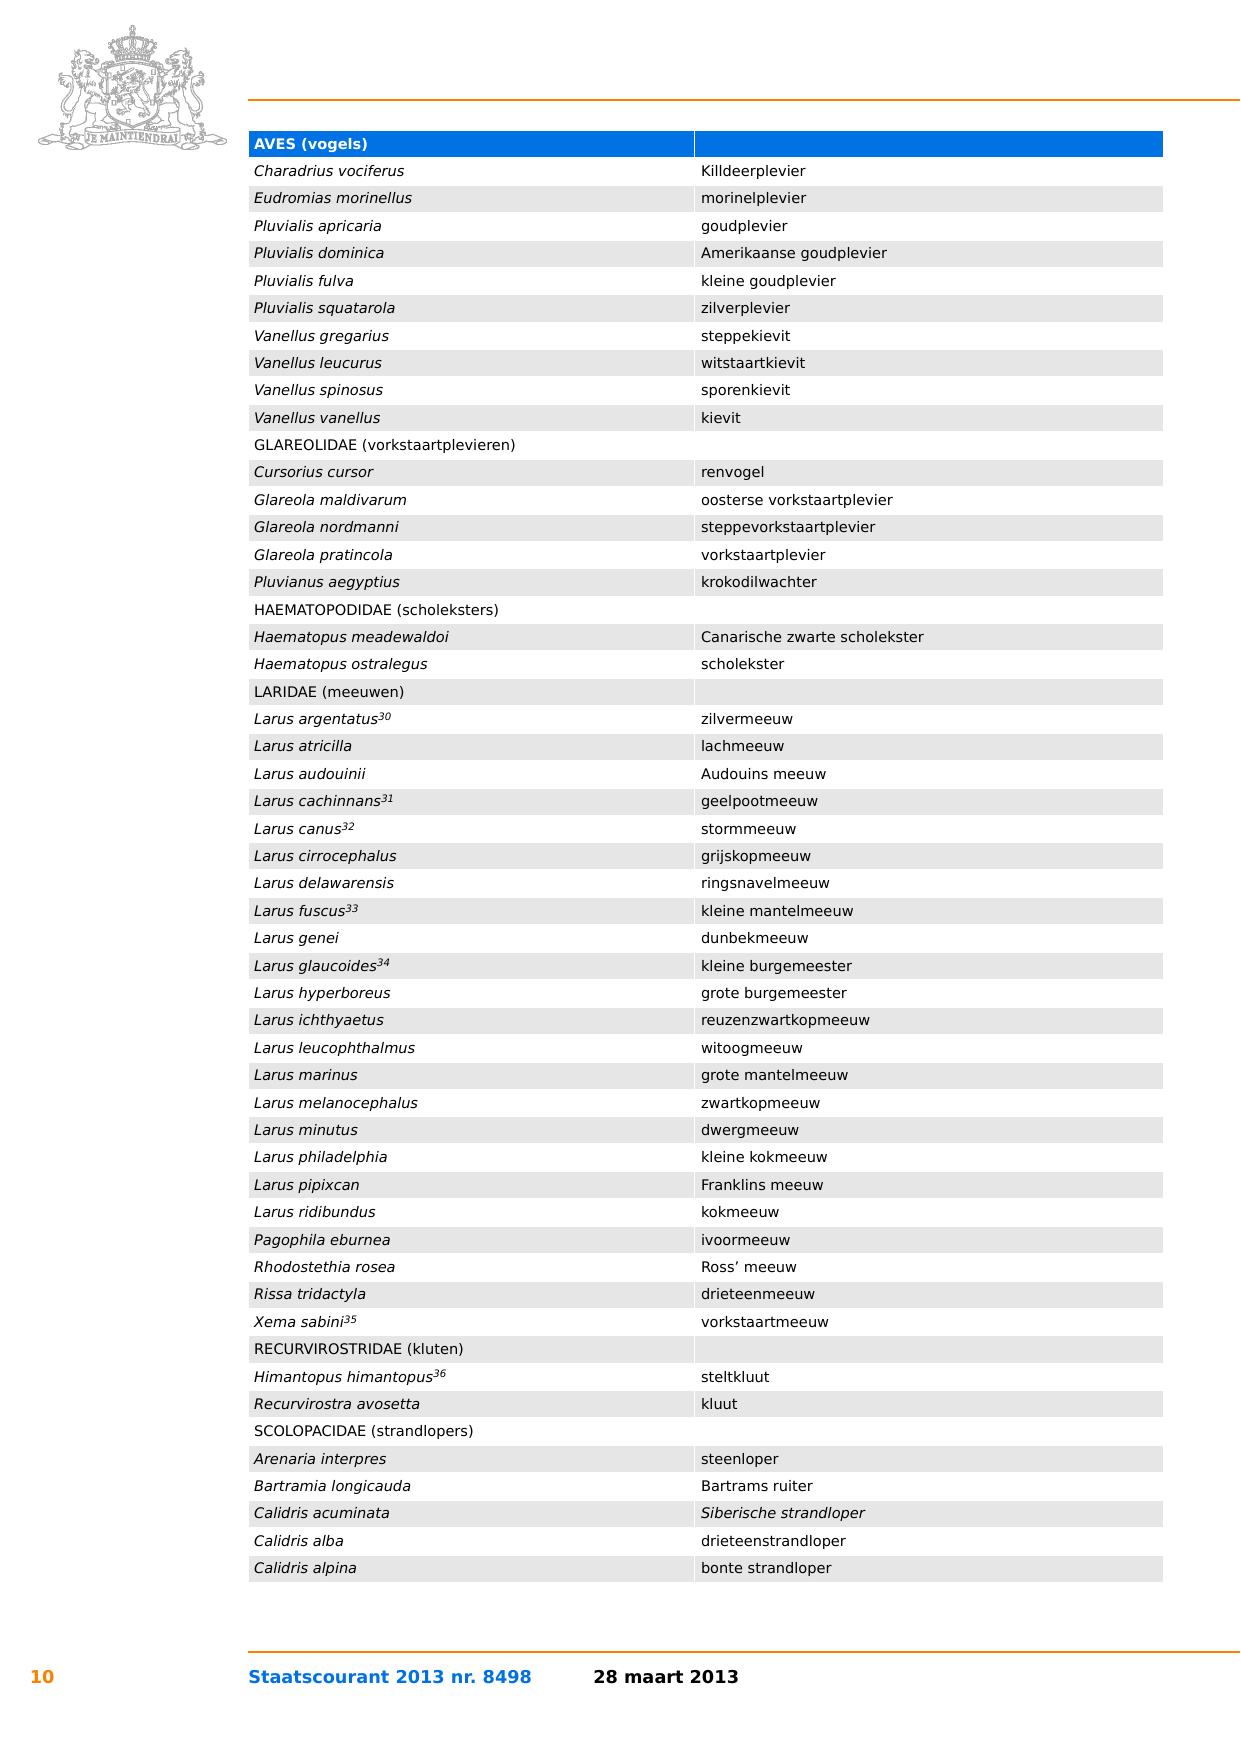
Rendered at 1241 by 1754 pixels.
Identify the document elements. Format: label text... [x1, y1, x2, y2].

table_cell Pluvialis dominica [249, 241, 694, 267]
table_cell zilvermeeuw [695, 706, 1163, 733]
table_cell zilverplevier [695, 295, 1163, 322]
table_cell [695, 432, 1163, 459]
table_cell Glareola nordmanni [249, 515, 694, 541]
table_cell dunbekmeeuw [695, 925, 1163, 952]
table_cell Xema sabini35 [249, 1309, 694, 1335]
table_cell vorkstaartplevier [695, 542, 1163, 568]
table_cell Larus leucophthalmus [249, 1035, 694, 1061]
table_cell Amerikaanse goudplevier [695, 241, 1163, 267]
table_cell Franklins meeuw [695, 1172, 1163, 1198]
table_cell oosterse vorkstaartplevier [695, 487, 1163, 513]
table_cell HAEMATOPODIDAE (scholeksters) [249, 597, 694, 623]
table_cell witstaartkievit [695, 350, 1163, 376]
table_cell Killdeerplevier [695, 158, 1163, 185]
table_cell Larus atricilla [249, 734, 694, 760]
table_cell Vanellus vanellus [249, 405, 694, 431]
table_cell [695, 1419, 1163, 1445]
table_cell Pluvialis fulva [249, 268, 694, 294]
table_cell Rissa tridactyla [249, 1282, 694, 1308]
table_cell Rhodostethia rosea [249, 1254, 694, 1281]
table_cell drieteenmeeuw [695, 1282, 1163, 1308]
table_cell Larus cachinnans31 [249, 789, 694, 815]
table_cell kleine burgemeester [695, 953, 1163, 979]
table_cell Vanellus spinosus [249, 378, 694, 404]
table_cell Pluvialis apricaria [249, 213, 694, 239]
table_cell SCOLOPACIDAE (strandlopers) [249, 1419, 694, 1445]
table_cell Haematopus ostralegus [249, 651, 694, 678]
table_cell drieteenstrandloper [695, 1528, 1163, 1554]
table_cell Glareola pratincola [249, 542, 694, 568]
table_header AVES (vogels) [249, 131, 694, 157]
table_cell stormmeeuw [695, 816, 1163, 842]
table_cell RECURVIROSTRIDAE (kluten) [249, 1336, 694, 1363]
table_cell lachmeeuw [695, 734, 1163, 760]
table_cell Recurvirostra avosetta [249, 1391, 694, 1417]
table_cell grote burgemeester [695, 980, 1163, 1007]
table_cell GLAREOLIDAE (vorkstaartplevieren) [249, 432, 694, 459]
table_cell [695, 597, 1163, 623]
table_cell grote mantelmeeuw [695, 1063, 1163, 1089]
table_cell steenloper [695, 1446, 1163, 1472]
table_cell witoogmeeuw [695, 1035, 1163, 1061]
table_cell [695, 1336, 1163, 1363]
table_cell morinelplevier [695, 186, 1163, 212]
table_cell kokmeeuw [695, 1199, 1163, 1226]
table_cell Haematopus meadewaldoi [249, 624, 694, 650]
table_cell Siberische strandloper [695, 1501, 1163, 1527]
table_cell Ross’ meeuw [695, 1254, 1163, 1281]
table_cell Pagophila eburnea [249, 1227, 694, 1253]
table_cell Audouins meeuw [695, 761, 1163, 787]
table_cell dwergmeeuw [695, 1117, 1163, 1143]
table_cell Cursorius cursor [249, 460, 694, 486]
table_cell zwartkopmeeuw [695, 1090, 1163, 1116]
table_cell Larus ridibundus [249, 1199, 694, 1226]
table_cell vorkstaartmeeuw [695, 1309, 1163, 1335]
table_cell reuzenzwartkopmeeuw [695, 1008, 1163, 1034]
table_cell steppevorkstaartplevier [695, 515, 1163, 541]
table_cell kluut [695, 1391, 1163, 1417]
table_cell ivoormeeuw [695, 1227, 1163, 1253]
table_cell ringsnavelmeeuw [695, 871, 1163, 897]
table_cell bonte strandloper [695, 1556, 1163, 1582]
table_cell renvogel [695, 460, 1163, 486]
table_cell Larus marinus [249, 1063, 694, 1089]
table_cell Larus fuscus33 [249, 898, 694, 924]
table_cell geelpootmeeuw [695, 789, 1163, 815]
table_cell kleine mantelmeeuw [695, 898, 1163, 924]
table_cell Larus glaucoides34 [249, 953, 694, 979]
table_cell Calidris alba [249, 1528, 694, 1554]
table_cell Glareola maldivarum [249, 487, 694, 513]
table_header [695, 131, 1163, 157]
table_cell Larus hyperboreus [249, 980, 694, 1007]
table_cell Larus audouinii [249, 761, 694, 787]
table_cell Larus cirrocephalus [249, 843, 694, 869]
table_cell Larus philadelphia [249, 1145, 694, 1171]
table_cell Larus minutus [249, 1117, 694, 1143]
table_cell Eudromias morinellus [249, 186, 694, 212]
table_cell kleine goudplevier [695, 268, 1163, 294]
table_cell scholekster [695, 651, 1163, 678]
table_cell steltkluut [695, 1364, 1163, 1390]
table_cell Pluvianus aegyptius [249, 569, 694, 596]
table_cell goudplevier [695, 213, 1163, 239]
table_cell Bartramia longicauda [249, 1473, 694, 1500]
table_cell Larus ichthyaetus [249, 1008, 694, 1034]
table_cell sporenkievit [695, 378, 1163, 404]
table_cell Bartrams ruiter [695, 1473, 1163, 1500]
table_cell Calidris alpina [249, 1556, 694, 1582]
table_cell Vanellus leucurus [249, 350, 694, 376]
table_cell Larus delawarensis [249, 871, 694, 897]
picture [38, 25, 227, 150]
table_cell krokodilwachter [695, 569, 1163, 596]
table_cell Calidris acuminata [249, 1501, 694, 1527]
table_cell Larus canus32 [249, 816, 694, 842]
table_cell [695, 679, 1163, 705]
table_cell Larus pipixcan [249, 1172, 694, 1198]
table_cell Vanellus gregarius [249, 323, 694, 349]
table_cell Larus melanocephalus [249, 1090, 694, 1116]
table_cell kleine kokmeeuw [695, 1145, 1163, 1171]
table_cell Charadrius vociferus [249, 158, 694, 185]
table_cell Pluvialis squatarola [249, 295, 694, 322]
table_cell LARIDAE (meeuwen) [249, 679, 694, 705]
table_cell steppekievit [695, 323, 1163, 349]
table_cell Himantopus himantopus36 [249, 1364, 694, 1390]
table_cell Larus genei [249, 925, 694, 952]
table_cell grijskopmeeuw [695, 843, 1163, 869]
table_cell Arenaria interpres [249, 1446, 694, 1472]
table_cell kievit [695, 405, 1163, 431]
table_cell Larus argentatus30 [249, 706, 694, 733]
table_cell Canarische zwarte scholekster [695, 624, 1163, 650]
